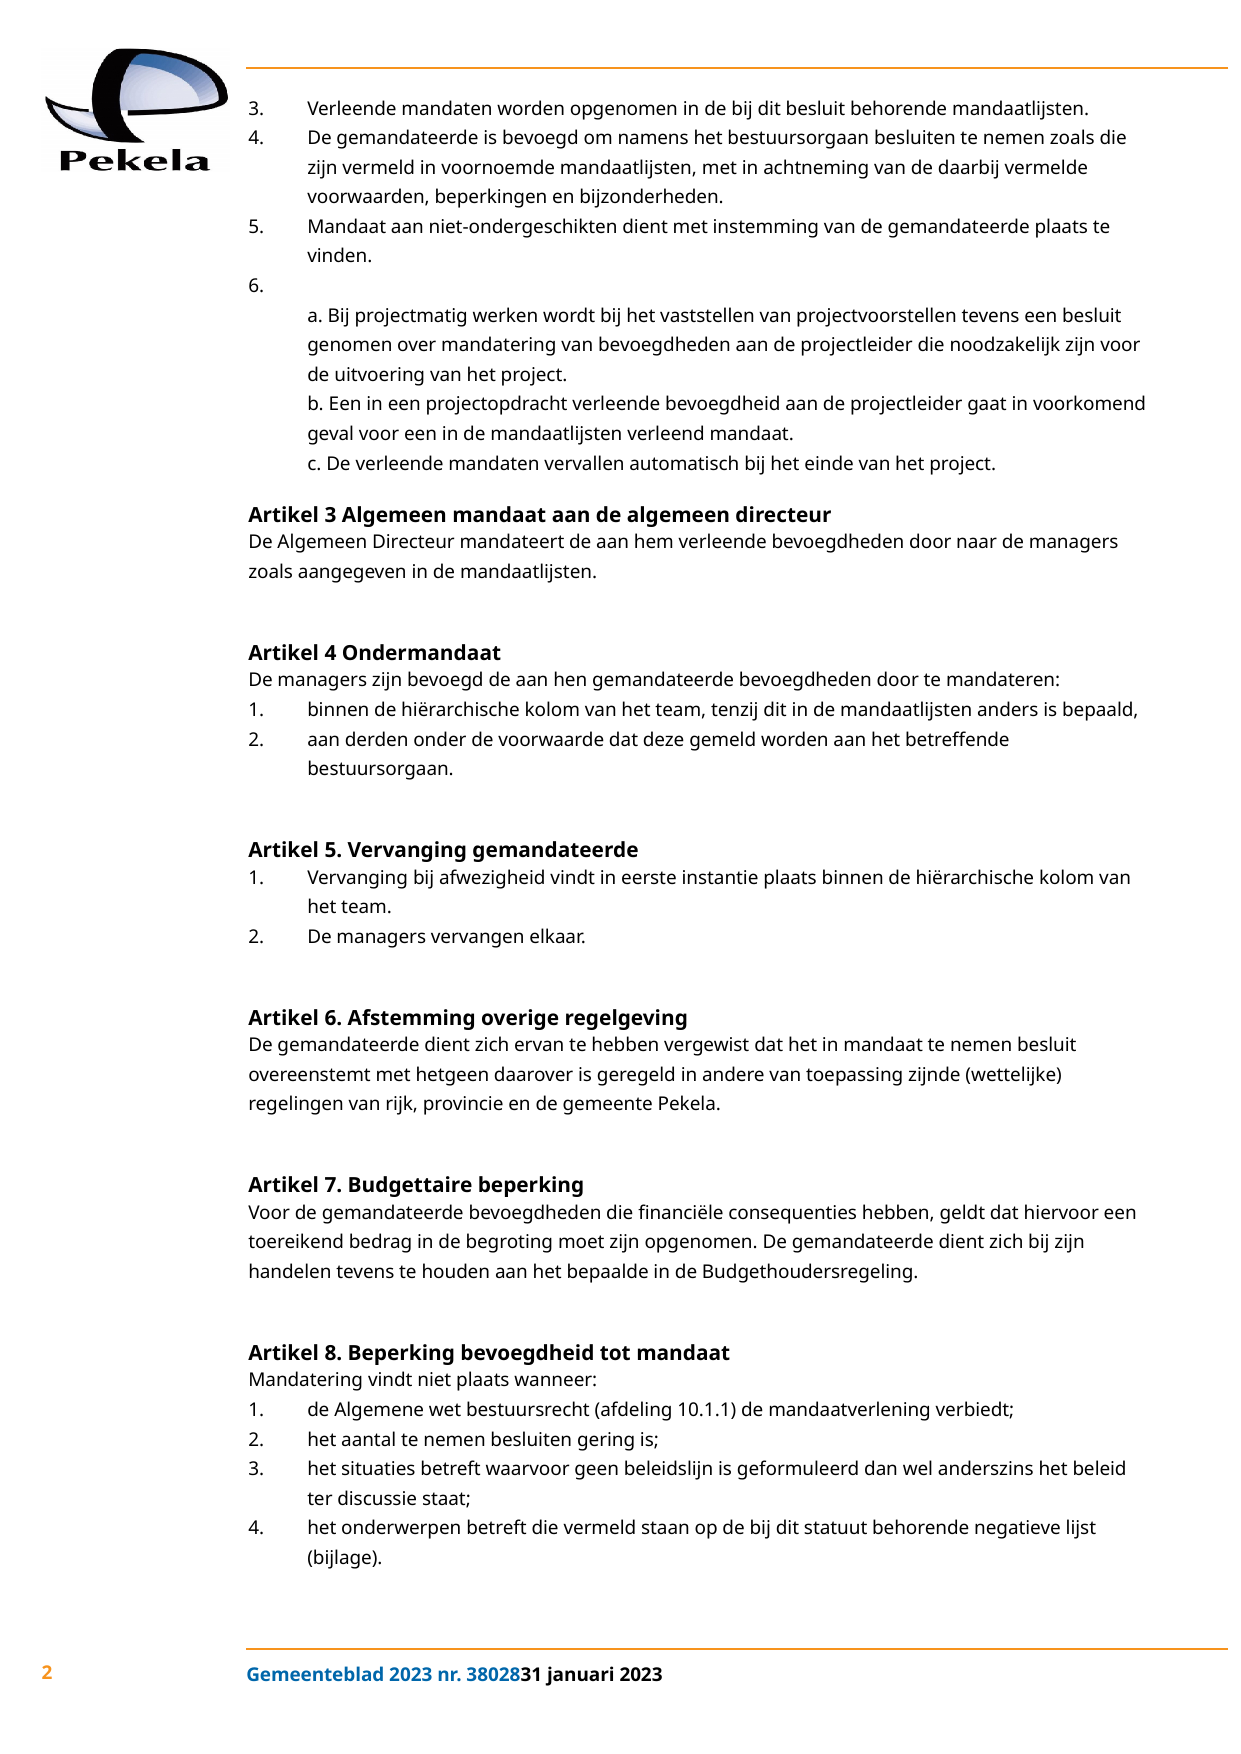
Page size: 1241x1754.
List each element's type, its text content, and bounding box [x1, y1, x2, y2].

list Mandaat aan niet-ondergeschikten dient met instemming van de gemandateerde plaats te vinden. [248, 213, 1152, 268]
text Artikel 6. Afstemming overige regelgeving [248, 1003, 1152, 1031]
list c. De verleende mandaten vervallen automatisch bij het einde van het project. [248, 450, 1152, 476]
list De managers vervangen elkaar. [248, 923, 1152, 949]
text Artikel 7. Budgettaire beperking [248, 1171, 1152, 1199]
text Mandatering vindt niet plaats wanneer: [248, 1367, 1152, 1392]
text De managers zijn bevoegd de aan hen gemandateerde bevoegdheden door te mandateren: [248, 667, 1152, 692]
list a. Bij projectmatig werken wordt bij het vaststellen van projectvoorstellen tevens een besluit genomen over mandatering van bevoegdheden aan de projectleider die noodzakelijk zijn voor de uitvoering van het project. [248, 302, 1152, 387]
text Voor de gemandateerde bevoegdheden die financiële consequenties hebben, geldt dat hiervoor een toereikend bedrag in de begroting moet zijn opgenomen. De gemandateerde dient zich bij zijn handelen tevens te houden aan het bepaalde in de Budgethoudersregeling. [248, 1199, 1152, 1284]
list het situaties betreft waarvoor geen beleidslijn is geformuleerd dan wel anderszins het beleid ter discussie staat; [248, 1455, 1152, 1511]
list binnen de hiërarchische kolom van het team, tenzij dit in de mandaatlijsten anders is bepaald, [248, 696, 1152, 722]
list de Algemene wet bestuursrecht (afdeling 10.1.1) de mandaatverlening verbiedt; [248, 1396, 1152, 1422]
list het onderwerpen betreft die vermeld staan op de bij dit statuut behorende negatieve lijst (bijlage). [248, 1514, 1152, 1570]
picture [41, 47, 231, 172]
list het aantal te nemen besluiten gering is; [248, 1426, 1152, 1452]
list De gemandateerde is bevoegd om namens het bestuursorgaan besluiten te nemen zoals die zijn vermeld in voornoemde mandaatlijsten, met in achtneming van de daarbij vermelde voorwaarden, beperkingen en bijzonderheden. [248, 124, 1152, 209]
list b. Een in een projectopdracht verleende bevoegdheid aan de projectleider gaat in voorkomend geval voor een in de mandaatlijsten verleend mandaat. [248, 391, 1152, 446]
text Artikel 8. Beperking bevoegdheid tot mandaat [248, 1338, 1152, 1367]
text De Algemeen Directeur mandateert de aan hem verleende bevoegdheden door naar de managers zoals aangegeven in de mandaatlijsten. [248, 529, 1152, 584]
text Artikel 4 Ondermandaat [248, 638, 1152, 667]
list Verleende mandaten worden opgenomen in de bij dit besluit behorende mandaatlijsten. [248, 95, 1152, 121]
text De gemandateerde dient zich ervan te hebben vergewist dat het in mandaat te nemen besluit overeenstemt met hetgeen daarover is geregeld in andere van toepassing zijnde (wettelijke) regelingen van rijk, provincie en de gemeente Pekela. [248, 1031, 1152, 1116]
list aan derden onder de voorwaarde dat deze gemeld worden aan het betreffende bestuursorgaan. [248, 726, 1152, 781]
list Vervanging bij afwezigheid vindt in eerste instantie plaats binnen de hiërarchische kolom van het team. [248, 864, 1152, 919]
text Artikel 3 Algemeen mandaat aan de algemeen directeur [248, 500, 1152, 529]
text Artikel 5. Vervanging gemandateerde [248, 835, 1152, 864]
